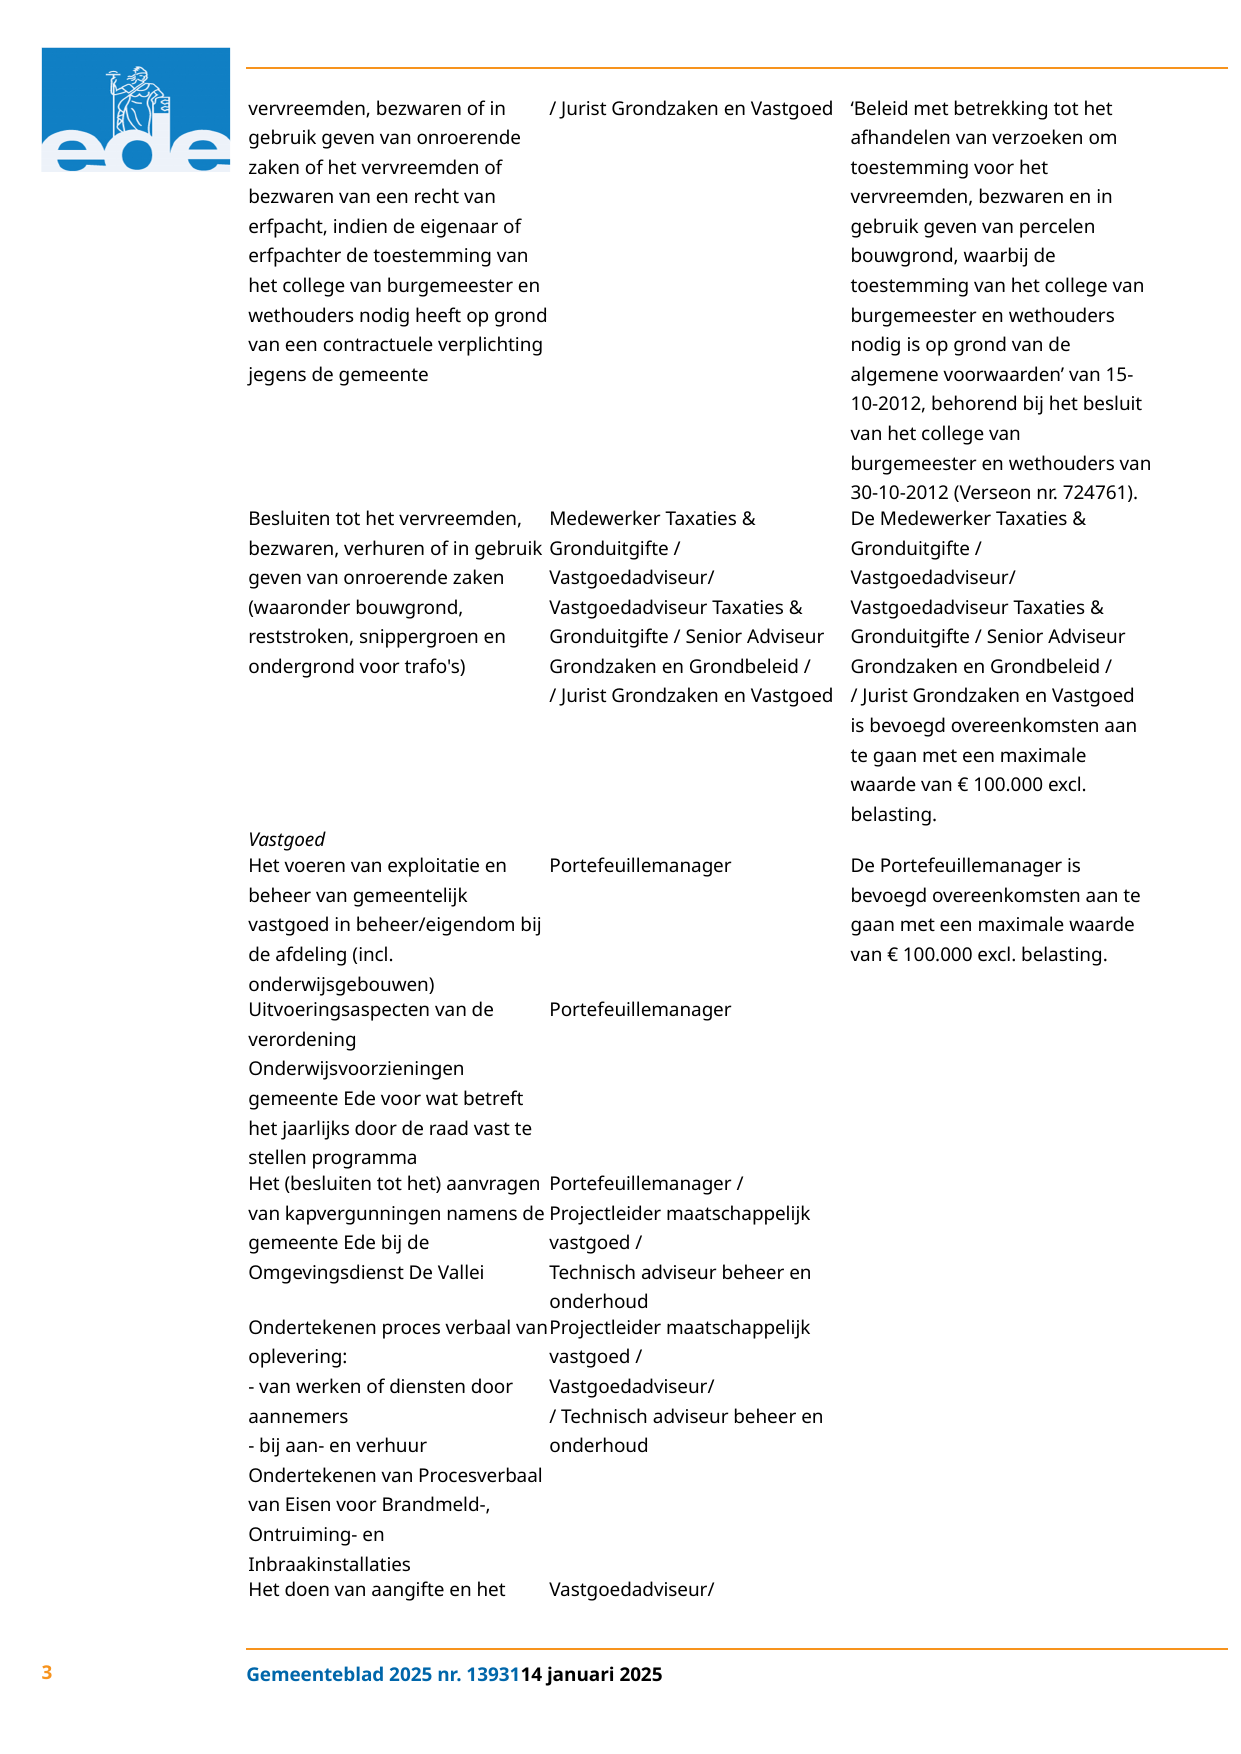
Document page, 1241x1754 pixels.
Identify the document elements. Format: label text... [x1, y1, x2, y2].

table_cell Portefeuillemanager / Projectleider maatschappelijk vastgoed / Technisch adviseur beheer en onderhoud [549, 1170, 850, 1314]
table_cell Portefeuillemanager [549, 853, 850, 996]
table_cell Ondertekenen proces verbaal van oplevering: - van werken of diensten door aannemers - bij aan- en verhuur Ondertekenen van Procesverbaal van Eisen voor Brandmeld-, Ontruiming- en Inbraakinstallaties [248, 1314, 549, 1577]
table_cell [850, 827, 1152, 852]
table_cell [549, 827, 850, 852]
table_cell De Portefeuillemanager is bevoegd overeenkomsten aan te gaan met een maximale waarde van € 100.000 excl. belasting. [850, 853, 1152, 996]
table_cell Vastgoed [248, 827, 549, 852]
table_cell De Medewerker Taxaties & Gronduitgifte / Vastgoedadviseur/Vastgoedadviseur Taxaties & Gronduitgifte / Senior Adviseur Grondzaken en Grondbeleid / / Jurist Grondzaken en Vastgoed is bevoegd overeenkomsten aan te gaan met een maximale waarde van € 100.000 excl. belasting. [850, 505, 1152, 827]
table_cell [850, 1170, 1152, 1314]
picture [41, 47, 231, 172]
table_cell / Jurist Grondzaken en Vastgoed [549, 95, 850, 505]
table_cell Portefeuillemanager [549, 996, 850, 1170]
table_cell ‘Beleid met betrekking tot het afhandelen van verzoeken om toestemming voor het vervreemden, bezwaren en in gebruik geven van percelen bouwgrond, waarbij de toestemming van het college van burgemeester en wethouders nodig is op grond van de algemene voorwaarden’ van 15-10-2012, behorend bij het besluit van het college van burgemeester en wethouders van 30-10-2012 (Verseon nr. 724761). [850, 95, 1152, 505]
table_cell Het voeren van exploitatie en beheer van gemeentelijk vastgoed in beheer/eigendom bij de afdeling (incl. onderwijsgebouwen) [248, 853, 549, 996]
table_cell [850, 1314, 1152, 1577]
table_cell [850, 1577, 1152, 1602]
table_cell Het doen van aangifte en het [248, 1577, 549, 1602]
table_cell Projectleider maatschappelijk vastgoed / Vastgoedadviseur/ / Technisch adviseur beheer en onderhoud [549, 1314, 850, 1577]
table_cell Het (besluiten tot het) aanvragen van kapvergunningen namens de gemeente Ede bij de Omgevingsdienst De Vallei [248, 1170, 549, 1314]
table_cell Medewerker Taxaties & Gronduitgifte / Vastgoedadviseur/ Vastgoedadviseur Taxaties & Gronduitgifte / Senior Adviseur Grondzaken en Grondbeleid / / Jurist Grondzaken en Vastgoed [549, 505, 850, 827]
table_cell Vastgoedadviseur/ [549, 1577, 850, 1602]
table_cell Besluiten tot het vervreemden, bezwaren, verhuren of in gebruik geven van onroerende zaken (waaronder bouwgrond, reststroken, snippergroen en ondergrond voor trafo's) [248, 505, 549, 827]
table_cell [850, 996, 1152, 1170]
table_cell vervreemden, bezwaren of in gebruik geven van onroerende zaken of het vervreemden of bezwaren van een recht van erfpacht, indien de eigenaar of erfpachter de toestemming van het college van burgemeester en wethouders nodig heeft op grond van een contractuele verplichting jegens de gemeente [248, 95, 549, 505]
table_cell Uitvoeringsaspecten van de verordening Onderwijsvoorzieningen gemeente Ede voor wat betreft het jaarlijks door de raad vast te stellen programma [248, 996, 549, 1170]
